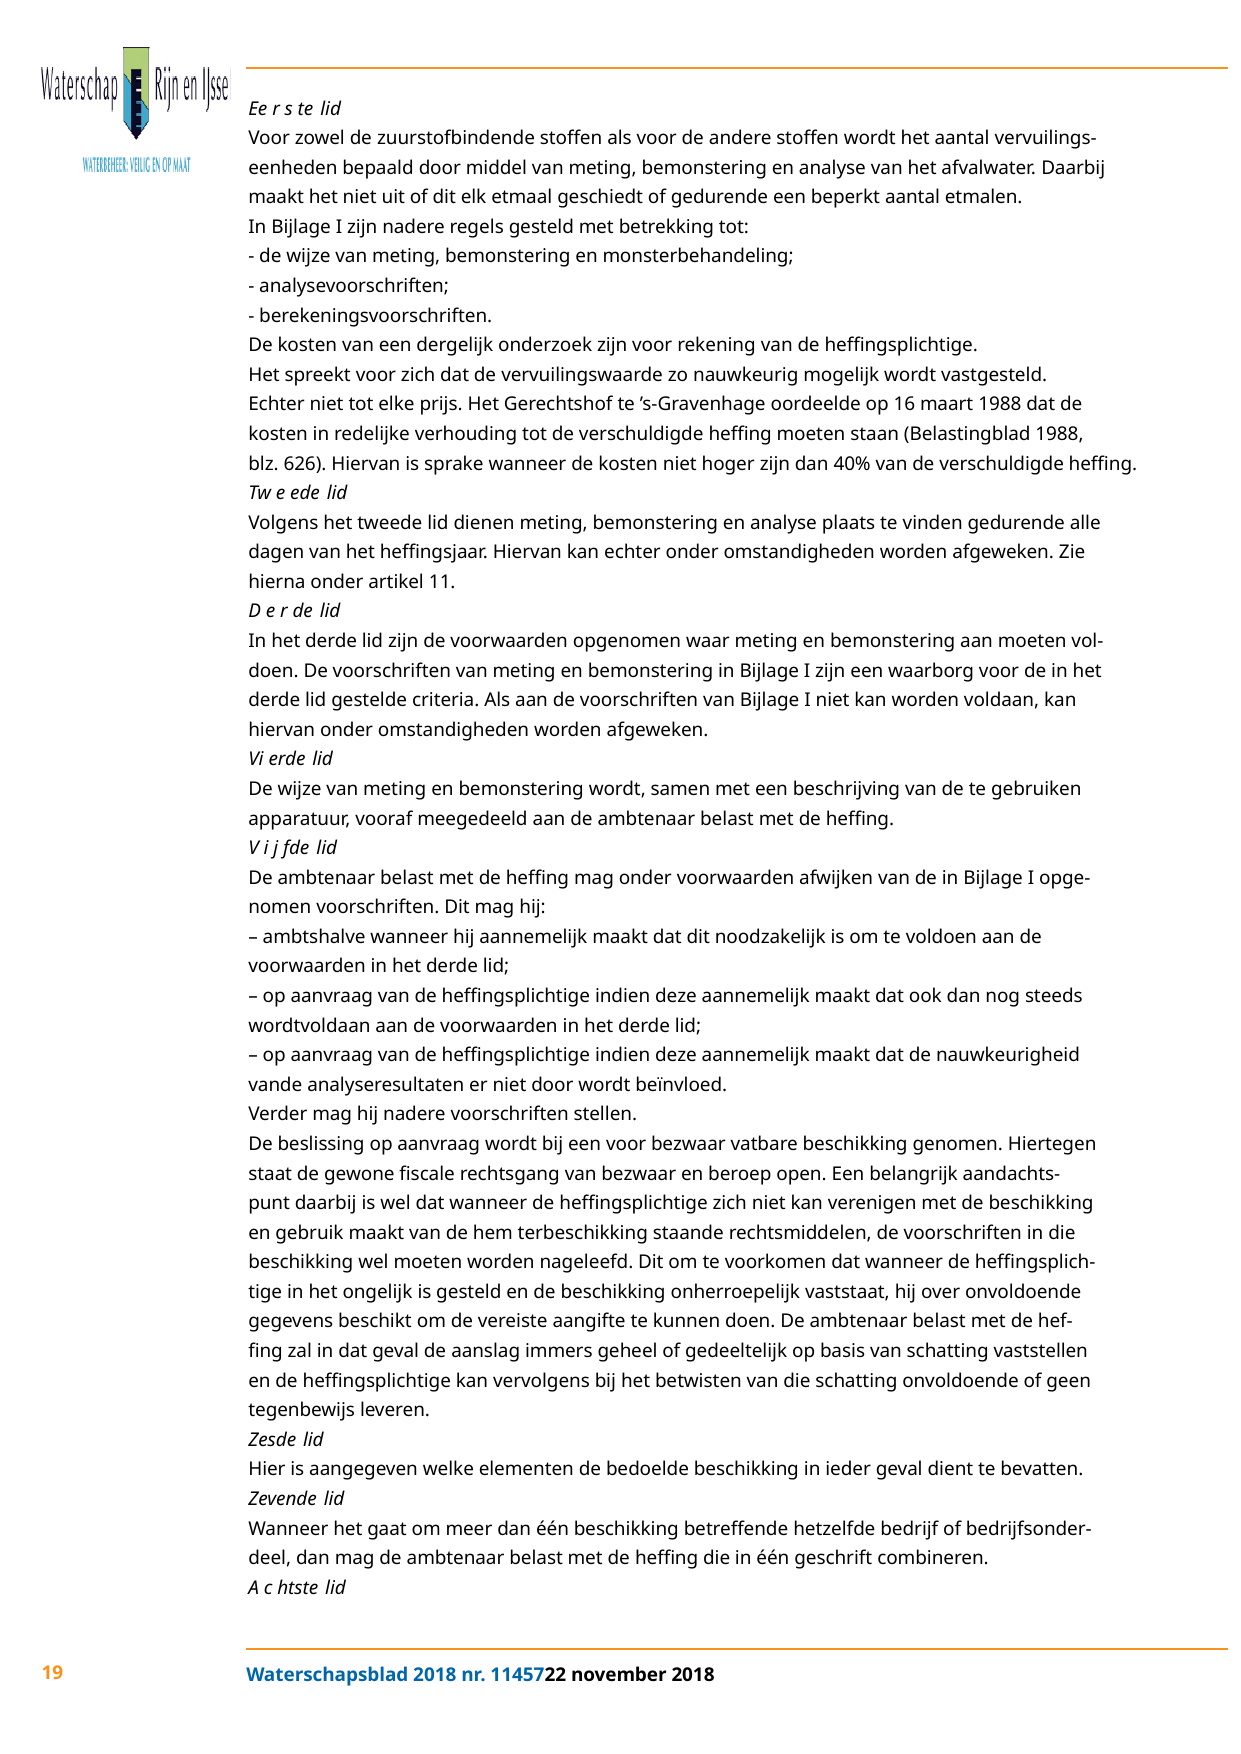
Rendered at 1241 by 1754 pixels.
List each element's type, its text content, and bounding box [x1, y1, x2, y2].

text De ambtenaar belast met de heffing mag onder voorwaarden afwijken van de in Bijlage I opge- nomen voorschriften. Dit mag hij: [248, 864, 1152, 919]
text V i j fde lid [248, 834, 1152, 860]
text - berekeningsvoorschriften. [248, 302, 1152, 328]
text De beslissing op aanvraag wordt bij een voor bezwaar vatbare beschikking genomen. Hiertegen staat de gewone fiscale rechtsgang van bezwaar en beroep open. Een belangrijk aandachts- punt daarbij is wel dat wanneer de heffingsplichtige zich niet kan verenigen met de beschikking en gebruik maakt van de hem terbeschikking staande rechtsmiddelen, de voorschriften in die [248, 1130, 1152, 1245]
text Zesde lid [248, 1426, 1152, 1452]
text – ambtshalve wanneer hij aannemelijk maakt dat dit noodzakelijk is om te voldoen aan de voorwaarden in het derde lid; [248, 923, 1152, 978]
text D e r de lid [248, 598, 1152, 623]
text Volgens het tweede lid dienen meting, bemonstering en analyse plaats te vinden gedurende alle dagen van het heffingsjaar. Hiervan kan echter onder omstandigheden worden afgeweken. Zie hierna onder artikel 11. [248, 509, 1152, 594]
text Voor zowel de zuurstofbindende stoffen als voor de andere stoffen wordt het aantal vervuilings- eenheden bepaald door middel van meting, bemonstering en analyse van het afvalwater. Daarbij maakt het niet uit of dit elk etmaal geschiedt of gedurende een beperkt aantal etmalen. [248, 124, 1152, 209]
text A c htste lid [248, 1574, 1152, 1600]
text Verder mag hij nadere voorschriften stellen. [248, 1101, 1152, 1126]
text – op aanvraag van de heffingsplichtige indien deze aannemelijk maakt dat ook dan nog steeds wordtvoldaan aan de voorwaarden in het derde lid; [248, 982, 1152, 1038]
text In Bijlage I zijn nadere regels gesteld met betrekking tot: [248, 213, 1152, 239]
text In het derde lid zijn de voorwaarden opgenomen waar meting en bemonstering aan moeten vol- doen. De voorschriften van meting en bemonstering in Bijlage I zijn een waarborg voor de in het derde lid gestelde criteria. Als aan de voorschriften van Bijlage I niet kan worden voldaan, kan hiervan onder omstandigheden worden afgeweken. [248, 627, 1152, 742]
text – op aanvraag van de heffingsplichtige indien deze aannemelijk maakt dat de nauwkeurigheid vande analyseresultaten er niet door wordt beïnvloed. [248, 1041, 1152, 1097]
text Vi erde lid [248, 746, 1152, 771]
text Wanneer het gaat om meer dan één beschikking betreffende hetzelfde bedrijf of bedrijfsonder- deel, dan mag de ambtenaar belast met de heffing die in één geschrift combineren. [248, 1515, 1152, 1570]
text Het spreekt voor zich dat de vervuilingswaarde zo nauwkeurig mogelijk wordt vastgesteld. Echter niet tot elke prijs. Het Gerechtshof te ’s-Gravenhage oordeelde op 16 maart 1988 dat de kosten in redelijke verhouding tot de verschuldigde heffing moeten staan (Belastingblad 1988, blz. 626). Hiervan is sprake wanneer de kosten niet hoger zijn dan 40% van de verschuldigde heffing. [248, 361, 1152, 476]
text De wijze van meting en bemonstering wordt, samen met een beschrijving van de te gebruiken apparatuur, vooraf meegedeeld aan de ambtenaar belast met de heffing. [248, 775, 1152, 831]
text Hier is aangegeven welke elementen de bedoelde beschikking in ieder geval dient te bevatten. [248, 1456, 1152, 1481]
text - de wijze van meting, bemonstering en monsterbehandeling; [248, 243, 1152, 268]
text Tw e ede lid [248, 479, 1152, 505]
picture [41, 47, 231, 172]
text - analysevoorschriften; [248, 272, 1152, 298]
text Zevende lid [248, 1485, 1152, 1511]
text De kosten van een dergelijk onderzoek zijn voor rekening van de heffingsplichtige. [248, 331, 1152, 357]
text Ee r s te lid [248, 95, 1152, 121]
text beschikking wel moeten worden nageleefd. Dit om te voorkomen dat wanneer de heffingsplich- tige in het ongelijk is gesteld en de beschikking onherroepelijk vaststaat, hij over onvoldoende gegevens beschikt om de vereiste aangifte te kunnen doen. De ambtenaar belast met de hef- fing zal in dat geval de aanslag immers geheel of gedeeltelijk op basis van schatting vaststellen en de heffingsplichtige kan vervolgens bij het betwisten van die schatting onvoldoende of geen tegenbewijs leveren. [248, 1248, 1152, 1422]
